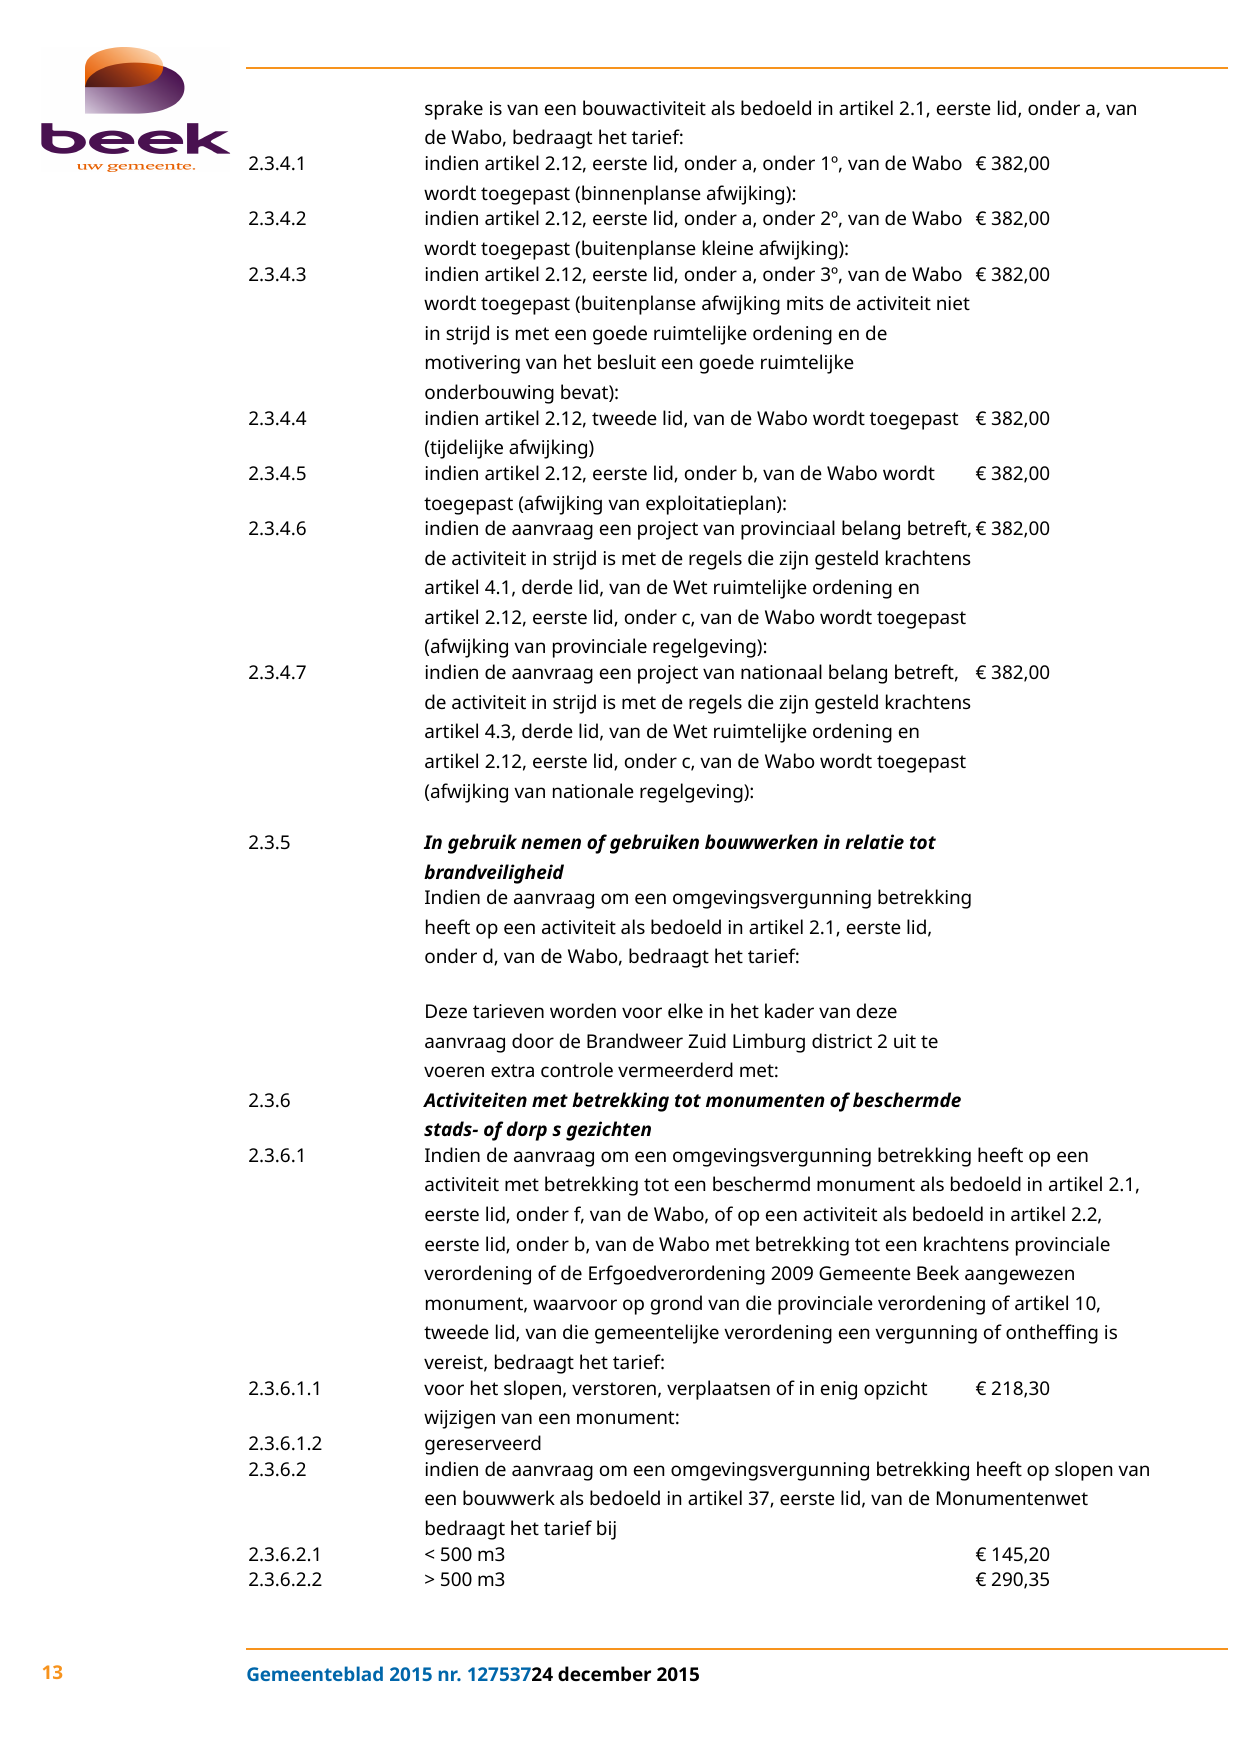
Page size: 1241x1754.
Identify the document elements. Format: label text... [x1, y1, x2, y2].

table_cell Indien de aanvraag om een omgevingsvergunning betrekking heeft op een activiteit als bedoeld in artikel 2.1, eerste lid, onder d, van de Wabo, bedraagt het tarief: [424, 885, 975, 969]
table_cell 2.3.4.4 [248, 405, 424, 460]
table_cell sprake is van een bouwactiviteit als bedoeld in artikel 2.1, eerste lid, onder a, van de Wabo, bedraagt het tarief: [424, 95, 1152, 150]
table_cell [975, 829, 1152, 884]
table_header [424, 973, 975, 998]
table_cell [248, 885, 424, 969]
table_header [975, 973, 1152, 998]
table_cell € 382,00 [975, 150, 1152, 205]
table_cell 2.3.4.2 [248, 205, 424, 261]
picture [41, 47, 231, 172]
table_cell 2.3.6.2.2 [248, 1567, 424, 1592]
table_cell [975, 1430, 1152, 1456]
table_cell indien artikel 2.12, eerste lid, onder a, onder 3º, van de Wabo wordt toegepast (buitenplanse afwijking mits de activiteit niet in strijd is met een goede ruimtelijke ordening en de motivering van het besluit een goede ruimtelijke onderbouwing bevat): [424, 261, 975, 405]
table_cell 2.3.4.5 [248, 460, 424, 515]
table_cell indien de aanvraag een project van nationaal belang betreft, de activiteit in strijd is met de regels die zijn gesteld krachtens artikel 4.3, derde lid, van de Wet ruimtelijke ordening en artikel 2.12, eerste lid, onder c, van de Wabo wordt toegepast (afwijking van nationale regelgeving): [424, 660, 975, 803]
table_header [975, 1087, 1152, 1142]
table_cell In gebruik nemen of gebruiken bouwwerken in relatie tot brandveiligheid [424, 829, 975, 884]
table_cell 2.3.6.1 [248, 1142, 424, 1375]
table_cell [248, 804, 424, 829]
table_cell Indien de aanvraag om een omgevingsvergunning betrekking heeft op een activiteit met betrekking tot een beschermd monument als bedoeld in artikel 2.1, eerste lid, onder f, van de Wabo, of op een activiteit als bedoeld in artikel 2.2, eerste lid, onder b, van de Wabo met betrekking tot een krachtens provinciale verordening of de Erfgoedverordening 2009 Gemeente Beek aangewezen monument, waarvoor op grond van die provinciale verordening of artikel 10, tweede lid, van die gemeentelijke verordening een vergunning of ontheffing is vereist, bedraagt het tarief: [424, 1142, 1152, 1375]
table_cell [975, 885, 1152, 969]
table_cell [975, 999, 1152, 1083]
table_cell indien de aanvraag een project van provinciaal belang betreft, de activiteit in strijd is met de regels die zijn gesteld krachtens artikel 4.1, derde lid, van de Wet ruimtelijke ordening en artikel 2.12, eerste lid, onder c, van de Wabo wordt toegepast (afwijking van provinciale regelgeving): [424, 515, 975, 659]
table_cell € 382,00 [975, 205, 1152, 261]
table_cell € 382,00 [975, 405, 1152, 460]
table_cell [975, 804, 1152, 829]
table_cell indien artikel 2.12, eerste lid, onder a, onder 1º, van de Wabo wordt toegepast (binnenplanse afwijking): [424, 150, 975, 205]
table_cell € 382,00 [975, 660, 1152, 803]
table_cell Deze tarieven worden voor elke in het kader van deze aanvraag door de Brandweer Zuid Limburg district 2 uit te voeren extra controle vermeerderd met: [424, 999, 975, 1083]
table_cell € 382,00 [975, 515, 1152, 659]
table_cell indien de aanvraag om een omgevingsvergunning betrekking heeft op slopen van een bouwwerk als bedoeld in artikel 37, eerste lid, van de Monumentenwet bedraagt het tarief bij [424, 1456, 1152, 1541]
table_cell indien artikel 2.12, eerste lid, onder a, onder 2º, van de Wabo wordt toegepast (buitenplanse kleine afwijking): [424, 205, 975, 261]
table_header Activiteiten met betrekking tot monumenten of beschermde stads- of dorp s gezichten [424, 1087, 975, 1142]
table_cell € 145,20 [975, 1541, 1152, 1567]
table_cell € 382,00 [975, 460, 1152, 515]
table_cell indien artikel 2.12, eerste lid, onder b, van de Wabo wordt toegepast (afwijking van exploitatieplan): [424, 460, 975, 515]
table_header [248, 973, 424, 998]
table_cell € 382,00 [975, 261, 1152, 405]
table_cell € 290,35 [975, 1567, 1152, 1592]
table_cell [248, 95, 424, 150]
table_cell > 500 m3 [424, 1567, 975, 1592]
table_cell 2.3.4.7 [248, 660, 424, 803]
table_cell 2.3.4.3 [248, 261, 424, 405]
table_cell < 500 m3 [424, 1541, 975, 1567]
table_cell 2.3.6.2.1 [248, 1541, 424, 1567]
table_cell voor het slopen, verstoren, verplaatsen of in enig opzicht wijzigen van een monument: [424, 1375, 975, 1430]
table_cell gereserveerd [424, 1430, 975, 1456]
table_cell 2.3.4.6 [248, 515, 424, 659]
table_cell 2.3.6.1.2 [248, 1430, 424, 1456]
table_cell 2.3.6.1.1 [248, 1375, 424, 1430]
table_cell indien artikel 2.12, tweede lid, van de Wabo wordt toegepast (tijdelijke afwijking) [424, 405, 975, 460]
table_cell 2.3.6.2 [248, 1456, 424, 1541]
table_cell 2.3.5 [248, 829, 424, 884]
table_cell [248, 999, 424, 1083]
table_cell € 218,30 [975, 1375, 1152, 1430]
table_cell [424, 804, 975, 829]
table_cell 2.3.4.1 [248, 150, 424, 205]
table_header 2.3.6 [248, 1087, 424, 1142]
